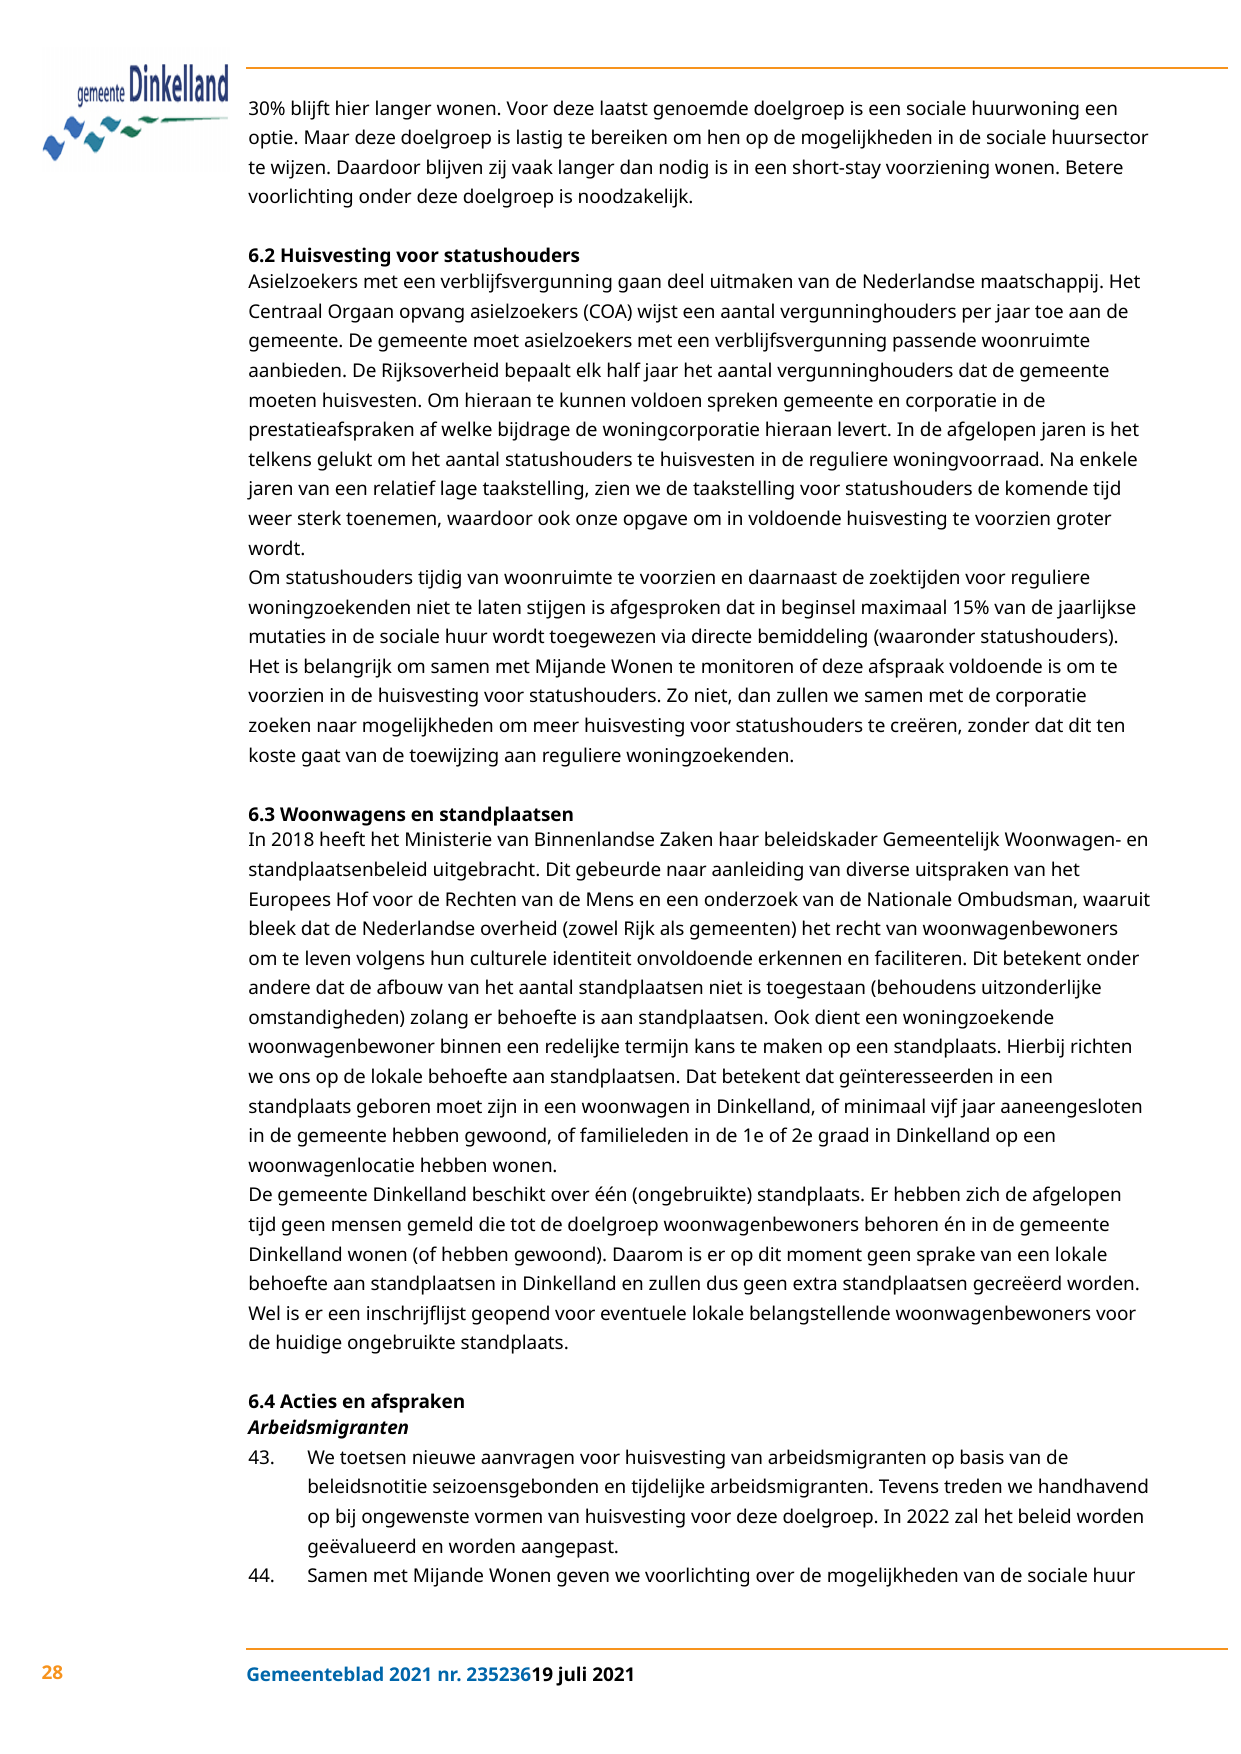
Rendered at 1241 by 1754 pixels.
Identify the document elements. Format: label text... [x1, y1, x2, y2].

text 6.4 Acties en afspraken [248, 1389, 1152, 1414]
list Samen met Mijande Wonen geven we voorlichting over de mogelijkheden van de sociale huur [248, 1562, 1152, 1588]
text Arbeidsmigranten [248, 1414, 1152, 1440]
text Asielzoekers met een verblijfsvergunning gaan deel uitmaken van de Nederlandse maatschappij. Het Centraal Orgaan opvang asielzoekers (COA) wijst een aantal vergunninghouders per jaar toe aan de gemeente. De gemeente moet asielzoekers met een verblijfsvergunning passende woonruimte aanbieden. De Rijksoverheid bepaalt elk half jaar het aantal vergunninghouders dat de gemeente moeten huisvesten. Om hieraan te kunnen voldoen spreken gemeente en corporatie in de prestatieafspraken af welke bijdrage de woningcorporatie hieraan levert. In de afgelopen jaren is het telkens gelukt om het aantal statushouders te huisvesten in de reguliere woningvoorraad. Na enkele jaren van een relatief lage taakstelling, zien we de taakstelling voor statushouders de komende tijd weer sterk toenemen, waardoor ook onze opgave om in voldoende huisvesting te voorzien groter wordt. [248, 268, 1152, 560]
text In 2018 heeft het Ministerie van Binnenlandse Zaken haar beleidskader Gemeentelijk Woonwagen- en standplaatsenbeleid uitgebracht. Dit gebeurde naar aanleiding van diverse uitspraken van het Europees Hof voor de Rechten van de Mens en een onderzoek van de Nationale Ombudsman, waaruit bleek dat de Nederlandse overheid (zowel Rijk als gemeenten) het recht van woonwagenbewoners om te leven volgens hun culturele identiteit onvoldoende erkennen en faciliteren. Dit betekent onder andere dat de afbouw van het aantal standplaatsen niet is toegestaan (behoudens uitzonderlijke omstandigheden) zolang er behoefte is aan standplaatsen. Ook dient een woningzoekende woonwagenbewoner binnen een redelijke termijn kans te maken op een standplaats. Hierbij richten we ons op de lokale behoefte aan standplaatsen. Dat betekent dat geïnteresseerden in een standplaats geboren moet zijn in een woonwagen in Dinkelland, of minimaal vijf jaar aaneengesloten in de gemeente hebben gewoond, of familieleden in de 1e of 2e graad in Dinkelland op een woonwagenlocatie hebben wonen. [248, 827, 1152, 1178]
text 30% blijft hier langer wonen. Voor deze laatst genoemde doelgroep is een sociale huurwoning een optie. Maar deze doelgroep is lastig te bereiken om hen op de mogelijkheden in de sociale huursector te wijzen. Daardoor blijven zij vaak langer dan nodig is in een short-stay voorziening wonen. Betere voorlichting onder deze doelgroep is noodzakelijk. [248, 95, 1152, 209]
list We toetsen nieuwe aanvragen voor huisvesting van arbeidsmigranten op basis van de beleidsnotitie seizoensgebonden en tijdelijke arbeidsmigranten. Tevens treden we handhavend op bij ongewenste vormen van huisvesting voor deze doelgroep. In 2022 zal het beleid worden geëvalueerd en worden aangepast. [248, 1444, 1152, 1558]
text 6.2 Huisvesting voor statushouders [248, 243, 1152, 268]
text De gemeente Dinkelland beschikt over één (ongebruikte) standplaats. Er hebben zich de afgelopen tijd geen mensen gemeld die tot de doelgroep woonwagenbewoners behoren én in de gemeente Dinkelland wonen (of hebben gewoond). Daarom is er op dit moment geen sprake van een lokale behoefte aan standplaatsen in Dinkelland en zullen dus geen extra standplaatsen gecreëerd worden. Wel is er een inschrijflijst geopend voor eventuele lokale belangstellende woonwagenbewoners voor de huidige ongebruikte standplaats. [248, 1182, 1152, 1355]
text 6.3 Woonwagens en standplaatsen [248, 801, 1152, 827]
picture [41, 47, 231, 172]
text Om statushouders tijdig van woonruimte te voorzien en daarnaast de zoektijden voor reguliere woningzoekenden niet te laten stijgen is afgesproken dat in beginsel maximaal 15% van de jaarlijkse mutaties in de sociale huur wordt toegewezen via directe bemiddeling (waaronder statushouders). Het is belangrijk om samen met Mijande Wonen te monitoren of deze afspraak voldoende is om te voorzien in de huisvesting voor statushouders. Zo niet, dan zullen we samen met de corporatie zoeken naar mogelijkheden om meer huisvesting voor statushouders te creëren, zonder dat dit ten koste gaat van de toewijzing aan reguliere woningzoekenden. [248, 564, 1152, 767]
